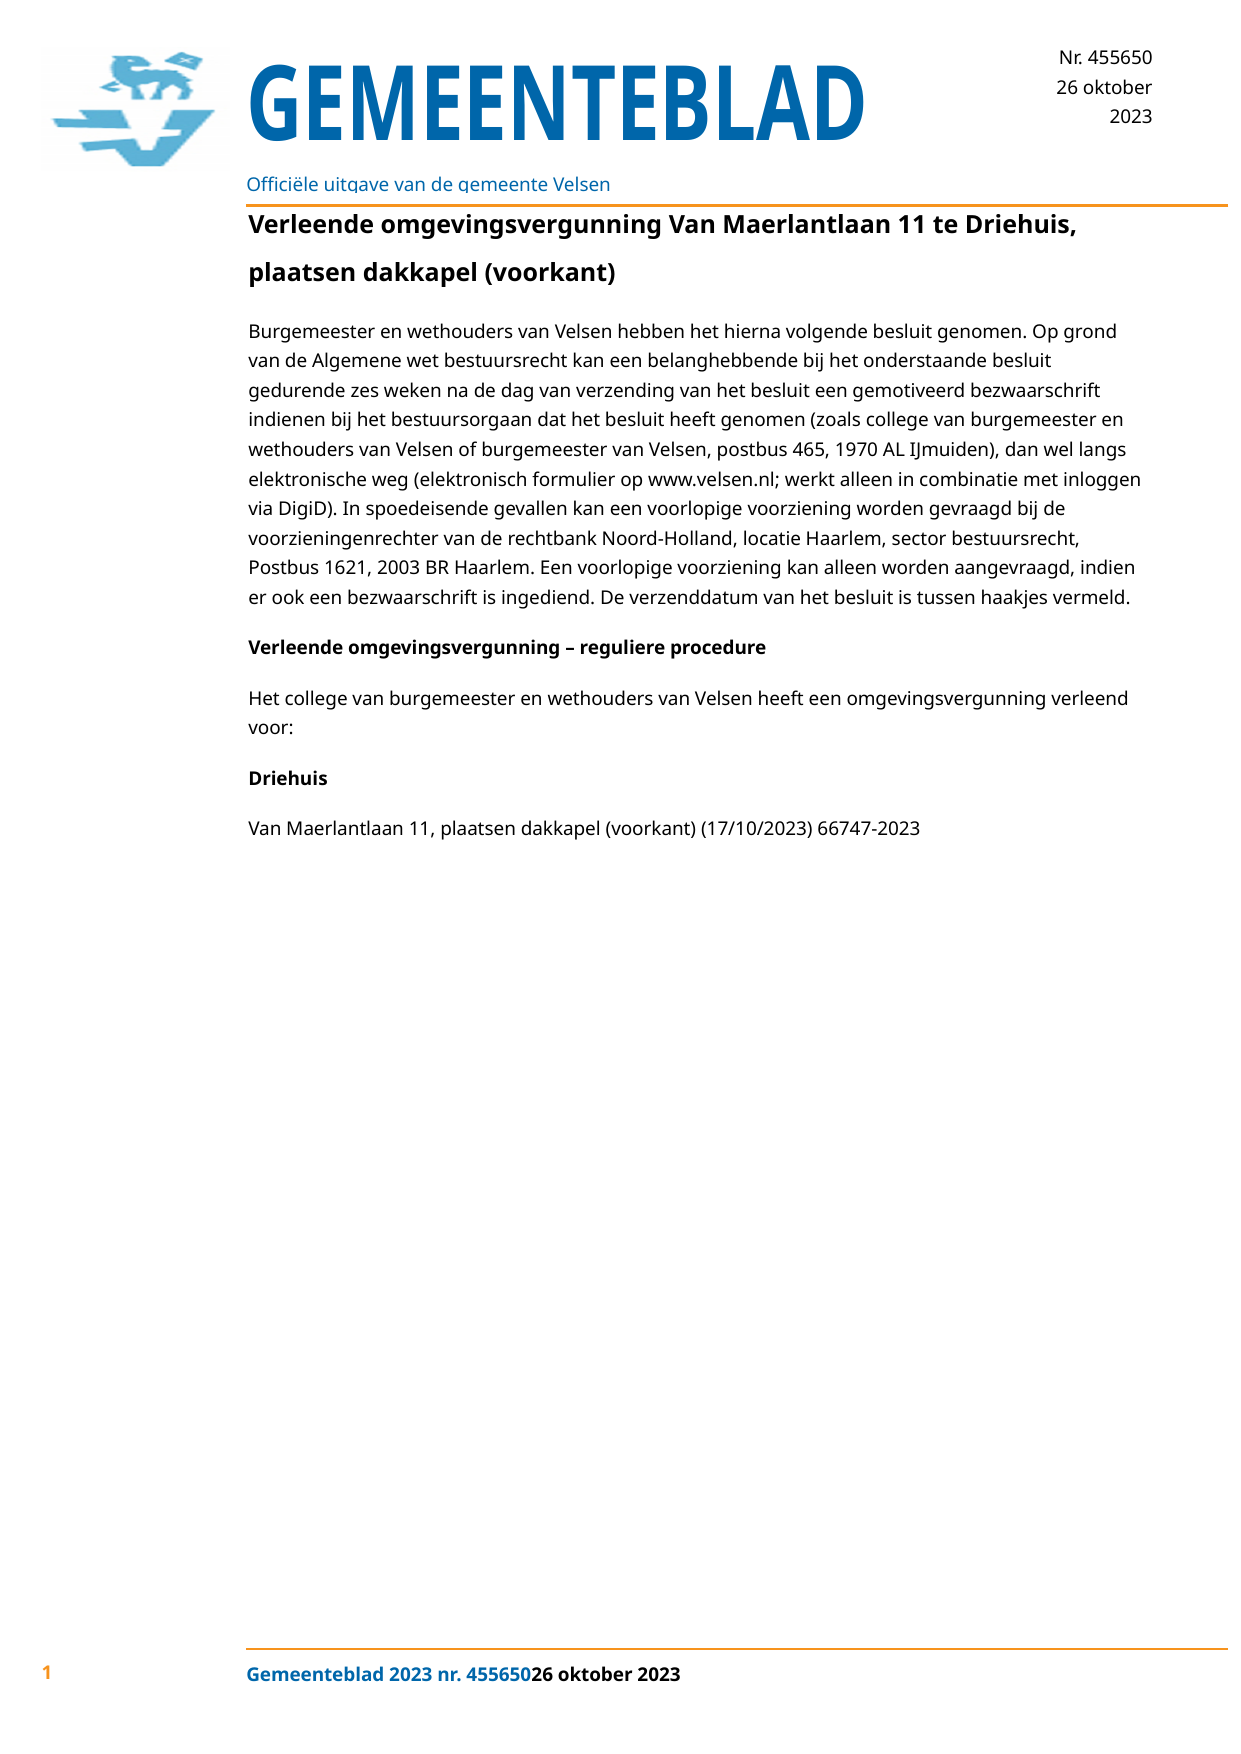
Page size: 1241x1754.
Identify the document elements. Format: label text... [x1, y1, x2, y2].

picture [41, 47, 231, 172]
text Verleende omgevingsvergunning – reguliere procedure [248, 634, 1152, 660]
text Burgemeester en wethouders van Velsen hebben het hierna volgende besluit genomen. Op grond van de Algemene wet bestuursrecht kan een belanghebbende bij het onderstaande besluit gedurende zes weken na de dag van verzending van het besluit een gemotiveerd bezwaarschrift indienen bij het bestuursorgaan dat het besluit heeft genomen (zoals college van burgemeester en wethouders van Velsen of burgemeester van Velsen, postbus 465, 1970 AL IJmuiden), dan wel langs elektronische weg (elektronisch formulier op www.velsen.nl; werkt alleen in combinatie met inloggen via DigiD). In spoedeisende gevallen kan een voorlopige voorziening worden gevraagd bij de voorzieningenrechter van de rechtbank Noord-Holland, locatie Haarlem, sector bestuursrecht, Postbus 1621, 2003 BR Haarlem. Een voorlopige voorziening kan alleen worden aangevraagd, indien er ook een bezwaarschrift is ingediend. De verzenddatum van het besluit is tussen haakjes vermeld. [248, 318, 1152, 610]
text Het college van burgemeester en wethouders van Velsen heeft een omgevingsvergunning verleend voor: [248, 685, 1152, 740]
text Driehuis [248, 765, 1152, 791]
text Verleende omgevingsvergunning Van Maerlantlaan 11 te Driehuis, plaatsen dakkapel (voorkant) [248, 207, 1152, 288]
text Van Maerlantlaan 11, plaatsen dakkapel (voorkant) (17/10/2023) 66747-2023 [248, 815, 1152, 841]
